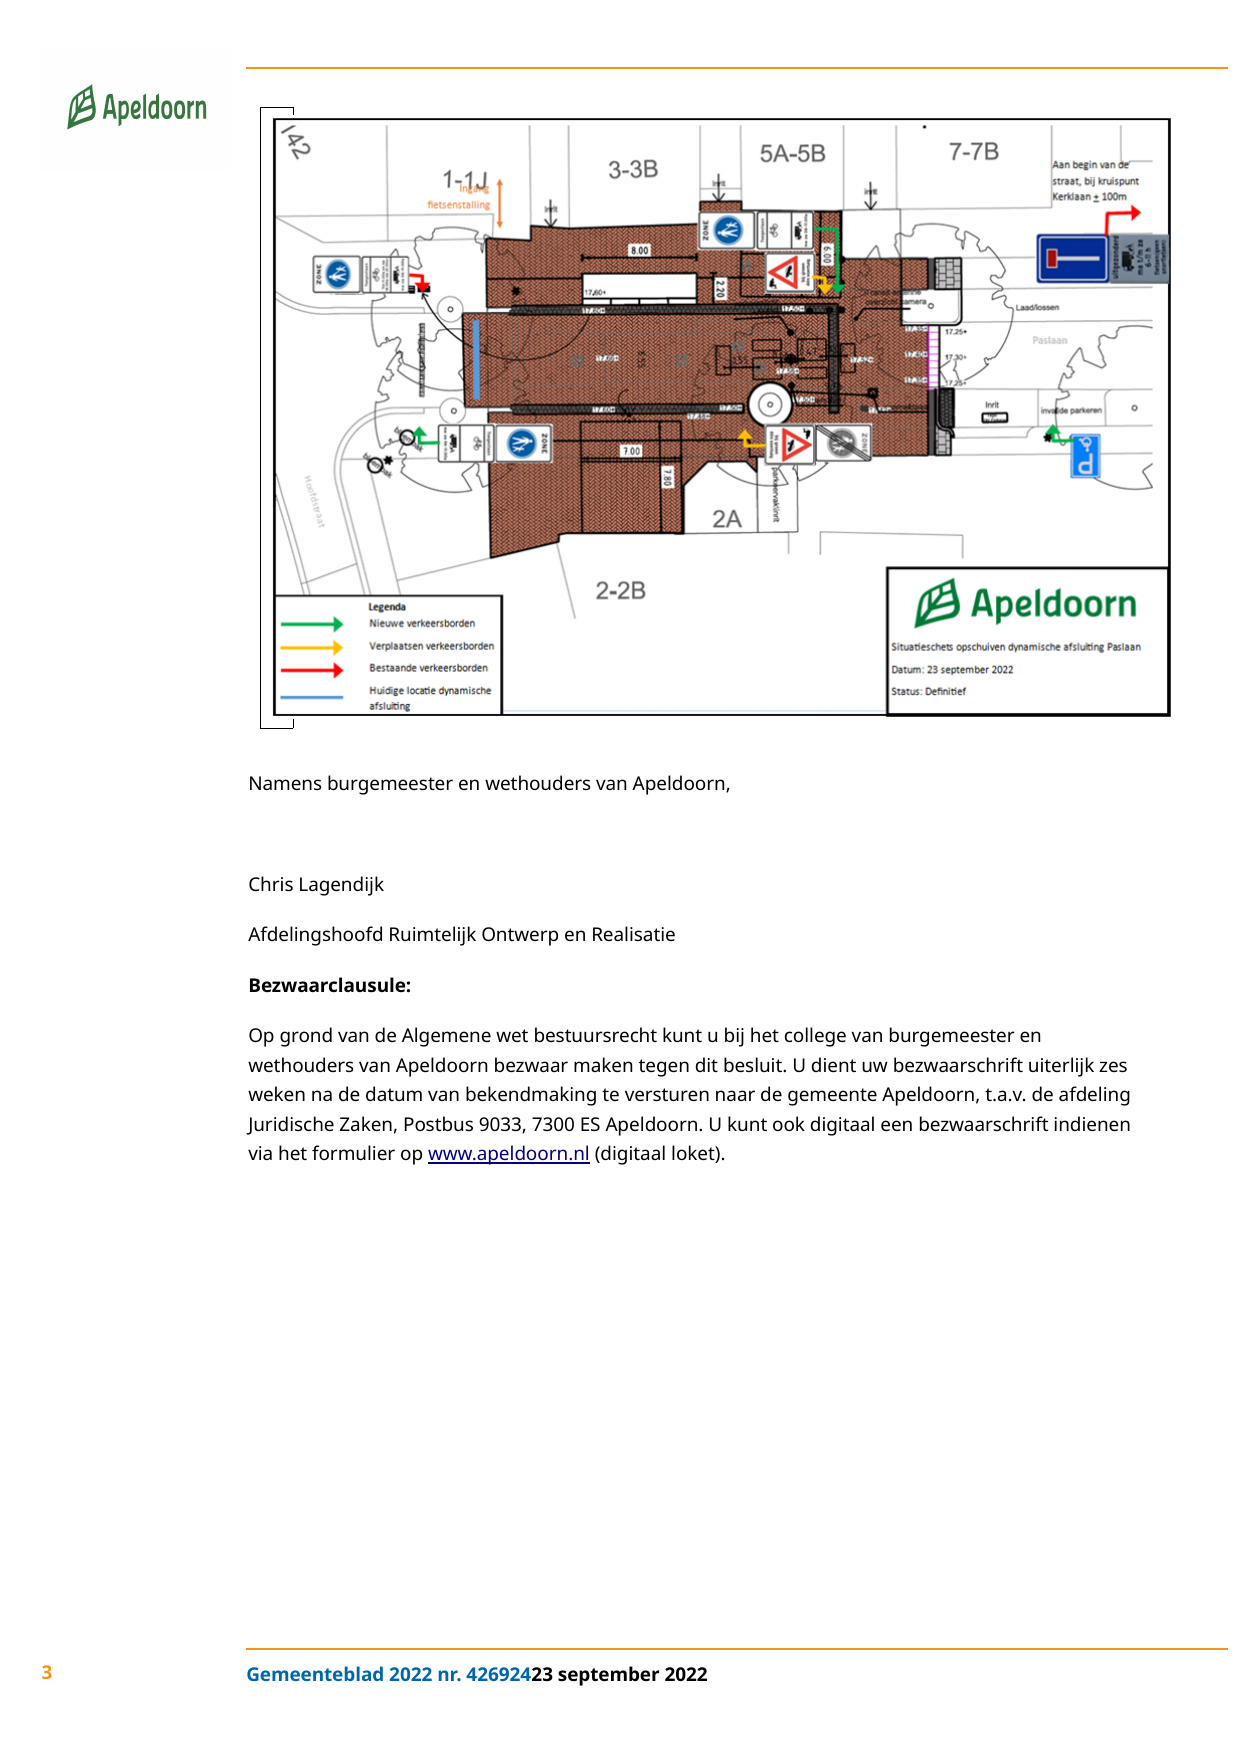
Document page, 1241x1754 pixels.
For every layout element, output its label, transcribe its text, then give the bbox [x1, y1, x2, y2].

text Bezwaarclausule: [248, 972, 1152, 998]
picture [268, 115, 1173, 719]
text Namens burgemeester en wethouders van Apeldoorn, [248, 770, 1152, 796]
text Op grond van de Algemene wet bestuursrecht kunt u bij het college van burgemeester en wethouders van Apeldoorn bezwaar maken tegen dit besluit. U dient uw bezwaarschrift uiterlijk zes weken na de datum van bekendmaking te versturen naar de gemeente Apeldoorn, t.a.v. de afdeling Juridische Zaken, Postbus 9033, 7300 ES Apeldoorn. U kunt ook digitaal een bezwaarschrift indienen via het formulier op www.apeldoorn.nl (digitaal loket). [248, 1022, 1152, 1166]
text Chris Lagendijk [248, 871, 1152, 897]
picture [41, 47, 231, 172]
text Afdelingshoofd Ruimtelijk Ontwerp en Realisatie [248, 921, 1152, 947]
